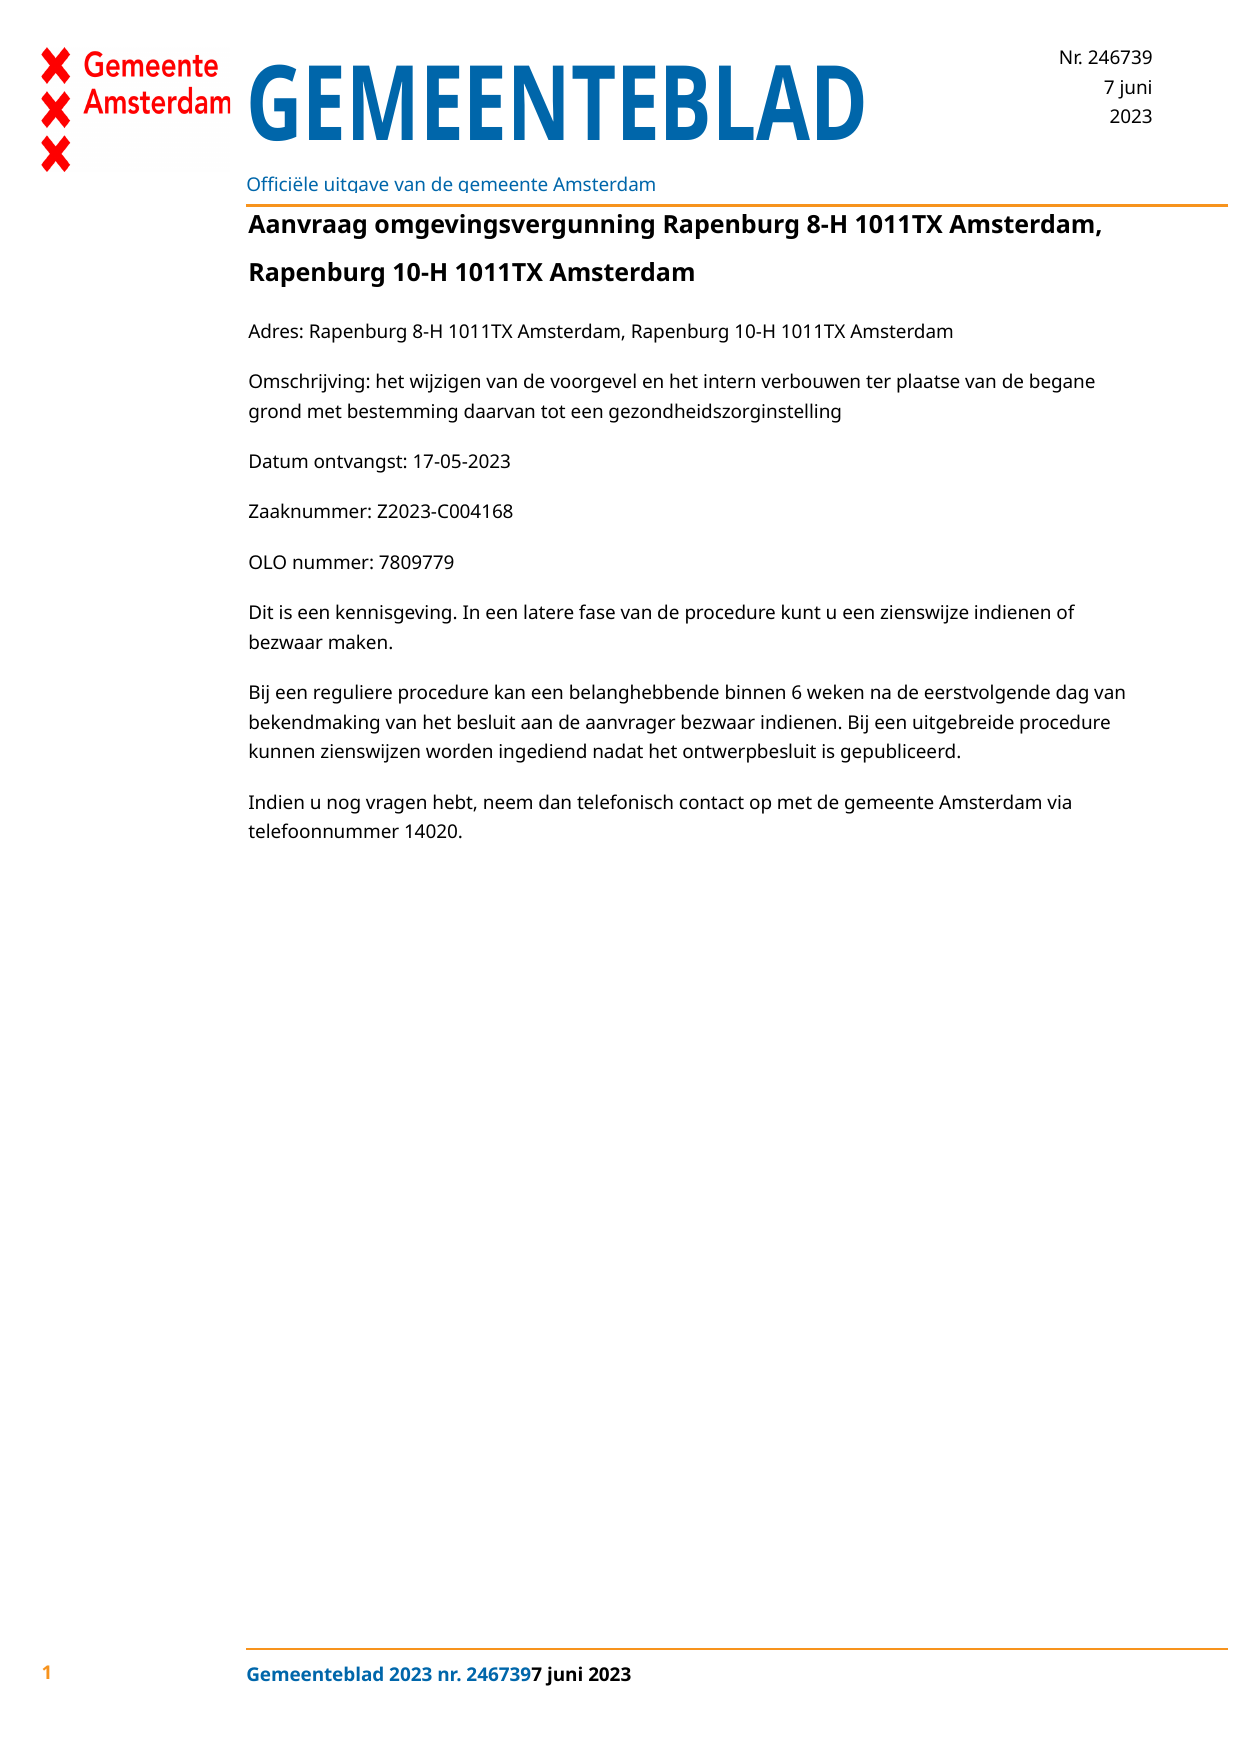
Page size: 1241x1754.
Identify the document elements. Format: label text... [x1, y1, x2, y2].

text Indien u nog vragen hebt, neem dan telefonisch contact op met de gemeente Amsterdam via telefoonnummer 14020. [248, 789, 1152, 844]
text OLO nummer: 7809779 [248, 549, 1152, 575]
text Dit is een kennisgeving. In een latere fase van de procedure kunt u een zienswijze indienen of bezwaar maken. [248, 599, 1152, 655]
text Aanvraag omgevingsvergunning Rapenburg 8-H 1011TX Amsterdam, Rapenburg 10-H 1011TX Amsterdam [248, 207, 1152, 288]
text Datum ontvangst: 17-05-2023 [248, 448, 1152, 474]
picture [41, 47, 231, 172]
text Zaaknummer: Z2023-C004168 [248, 499, 1152, 524]
text Bij een reguliere procedure kan een belanghebbende binnen 6 weken na de eerstvolgende dag van bekendmaking van het besluit aan de aanvrager bezwaar indienen. Bij een uitgebreide procedure kunnen zienswijzen worden ingediend nadat het ontwerpbesluit is gepubliceerd. [248, 679, 1152, 764]
text Adres: Rapenburg 8-H 1011TX Amsterdam, Rapenburg 10-H 1011TX Amsterdam [248, 318, 1152, 344]
text Omschrijving: het wijzigen van de voorgevel en het intern verbouwen ter plaatse van de begane grond met bestemming daarvan tot een gezondheidszorginstelling [248, 368, 1152, 424]
